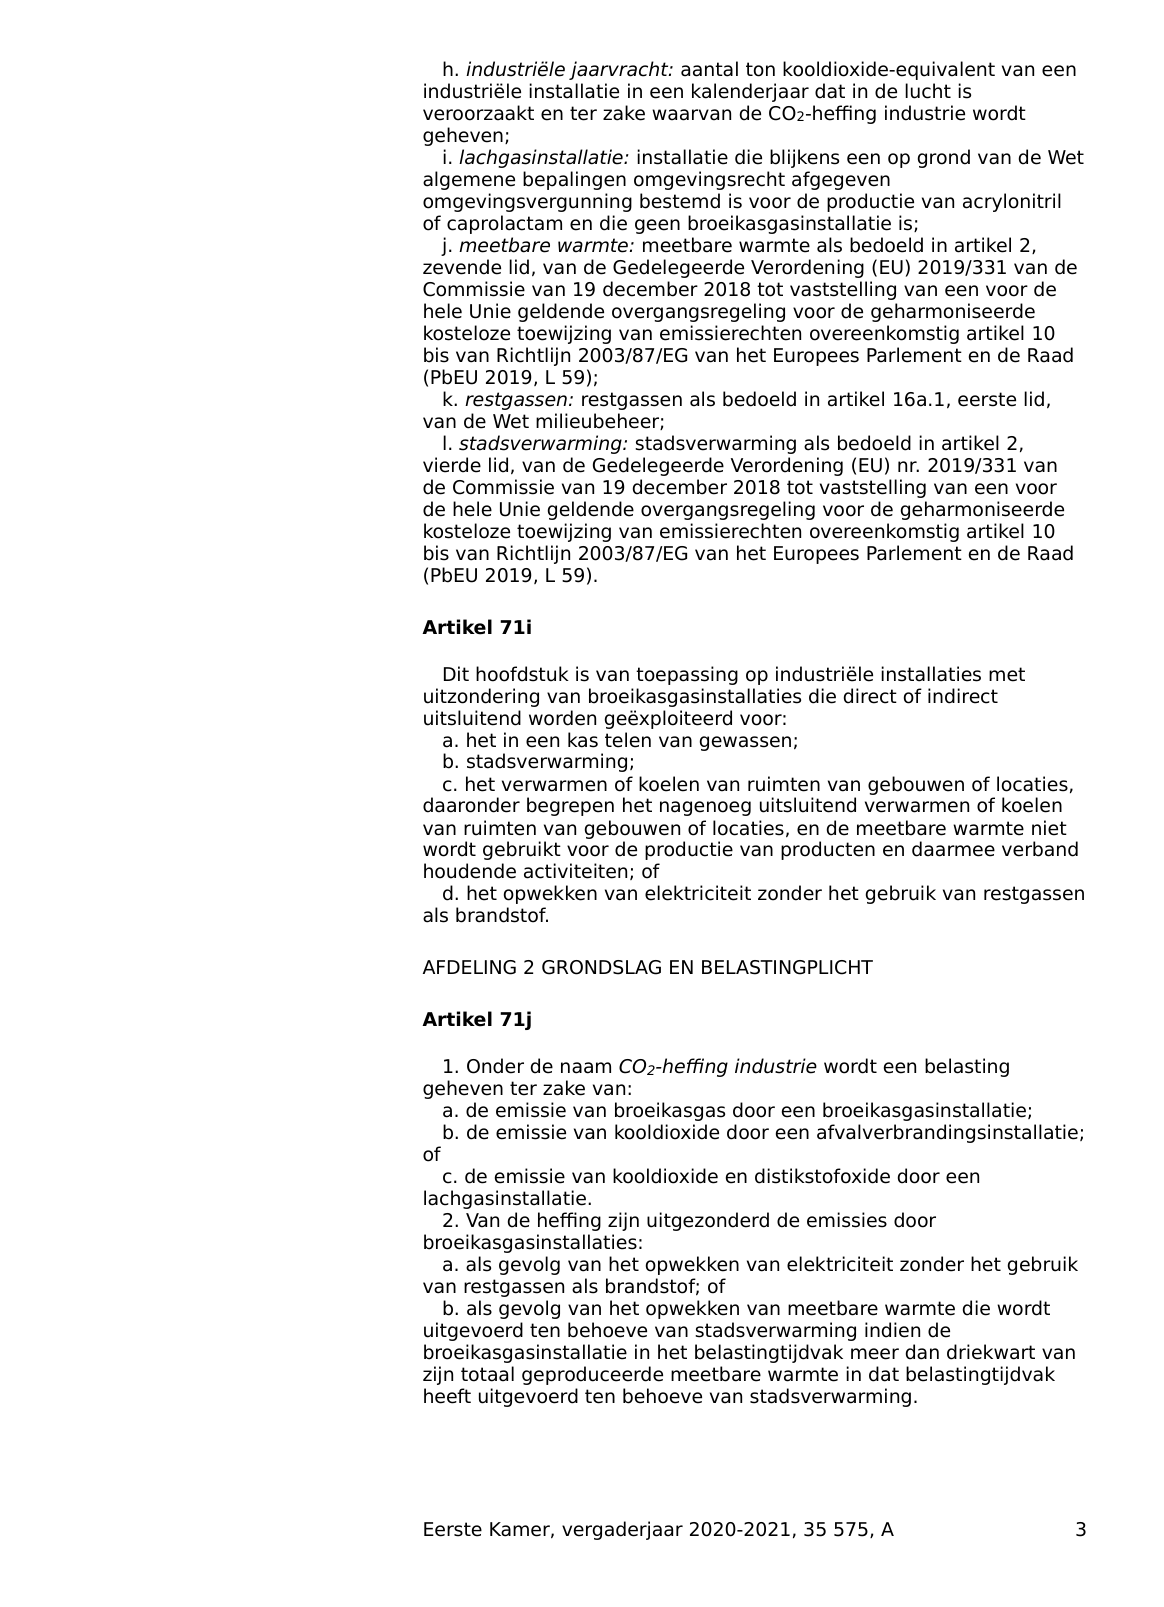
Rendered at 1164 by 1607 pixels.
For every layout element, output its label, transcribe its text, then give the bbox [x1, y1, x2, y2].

text c. het verwarmen of koelen van ruimten van gebouwen of locaties, daaronder begrepen het nagenoeg uitsluitend verwarmen of koelen van ruimten van gebouwen of locaties, en de meetbare warmte niet wordt gebruikt voor de productie van producten en daarmee verband houdende activiteiten; of [422, 773, 1087, 883]
text 2. Van de heffing zijn uitgezonderd de emissies door broeikasgasinstallaties: [422, 1210, 1087, 1254]
text 1. Onder de naam CO2-heffing industrie wordt een belasting geheven ter zake van: [422, 1056, 1087, 1100]
text Dit hoofdstuk is van toepassing op industriële installaties met uitzondering van broeikasgasinstallaties die direct of indirect uitsluitend worden geëxploiteerd voor: [422, 663, 1087, 729]
text c. de emissie van kooldioxide en distikstofoxide door een lachgasinstallatie. [422, 1166, 1087, 1210]
text i. lachgasinstallatie: installatie die blijkens een op grond van de Wet algemene bepalingen omgevingsrecht afgegeven omgevingsvergunning bestemd is voor de productie van acrylonitril of caprolactam en die geen broeikasgasinstallatie is; [422, 147, 1087, 235]
text a. de emissie van broeikasgas door een broeikasgasinstallatie; [422, 1100, 1087, 1122]
text b. als gevolg van het opwekken van meetbare warmte die wordt uitgevoerd ten behoeve van stadsverwarming indien de broeikasgasinstallatie in het belastingtijdvak meer dan driekwart van zijn totaal geproduceerde meetbare warmte in dat belastingtijdvak heeft uitgevoerd ten behoeve van stadsverwarming. [422, 1298, 1087, 1408]
text b. stadsverwarming; [422, 751, 1087, 773]
text l. stadsverwarming: stadsverwarming als bedoeld in artikel 2, vierde lid, van de Gedelegeerde Verordening (EU) nr. 2019/331 van de Commissie van 19 december 2018 tot vaststelling van een voor de hele Unie geldende overgangsregeling voor de geharmoniseerde kosteloze toewijzing van emissierechten overeenkomstig artikel 10 bis van Richtlijn 2003/87/EG van het Europees Parlement en de Raad (PbEU 2019, L 59). [422, 433, 1087, 587]
text d. het opwekken van elektriciteit zonder het gebruik van restgassen als brandstof. [422, 883, 1087, 927]
text k. restgassen: restgassen als bedoeld in artikel 16a.1, eerste lid, van de Wet milieubeheer; [422, 389, 1087, 433]
text b. de emissie van kooldioxide door een afvalverbrandingsinstallatie; of [422, 1122, 1087, 1166]
subtitle Artikel 71j [422, 1009, 1087, 1031]
text h. industriële jaarvracht: aantal ton kooldioxide-equivalent van een industriële installatie in een kalenderjaar dat in de lucht is veroorzaakt en ter zake waarvan de CO2-heffing industrie wordt geheven; [422, 59, 1087, 147]
text a. het in een kas telen van gewassen; [422, 729, 1087, 751]
text j. meetbare warmte: meetbare warmte als bedoeld in artikel 2, zevende lid, van de Gedelegeerde Verordening (EU) 2019/331 van de Commissie van 19 december 2018 tot vaststelling van een voor de hele Unie geldende overgangsregeling voor de geharmoniseerde kosteloze toewijzing van emissierechten overeenkomstig artikel 10 bis van Richtlijn 2003/87/EG van het Europees Parlement en de Raad (PbEU 2019, L 59); [422, 235, 1087, 389]
subtitle AFDELING 2 GRONDSLAG EN BELASTINGPLICHT [422, 957, 1087, 979]
subtitle Artikel 71i [422, 617, 1087, 638]
text a. als gevolg van het opwekken van elektriciteit zonder het gebruik van restgassen als brandstof; of [422, 1254, 1087, 1298]
